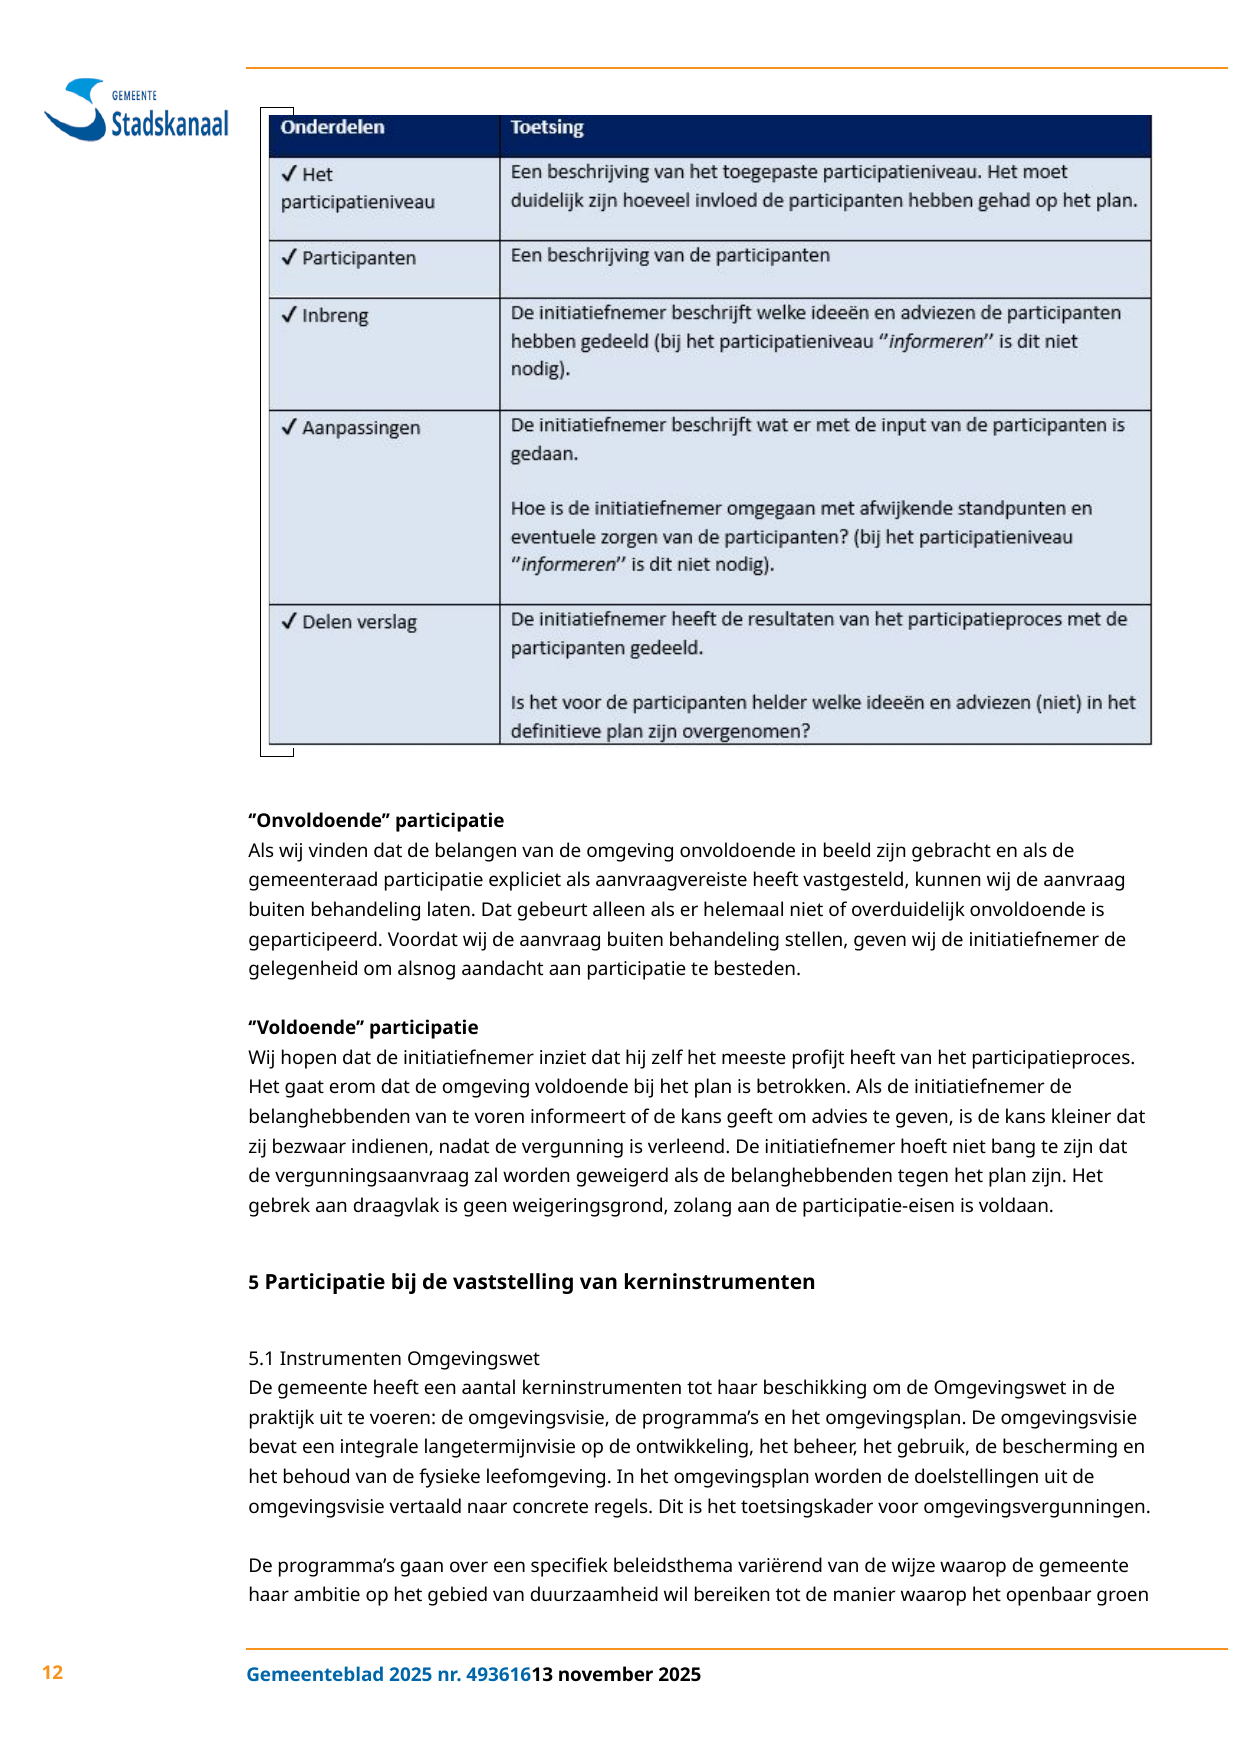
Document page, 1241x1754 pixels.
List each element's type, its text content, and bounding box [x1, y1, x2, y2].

text De programma’s gaan over een specifiek beleidsthema variërend van de wijze waarop de gemeente haar ambitie op het gebied van duurzaamheid wil bereiken tot de manier waarop het openbaar groen [248, 1552, 1152, 1607]
text ‘’Onvoldoende’’ participatie [248, 807, 1152, 833]
picture [41, 47, 231, 172]
text 5.1 Instrumenten Omgevingswet [248, 1345, 1152, 1371]
text De gemeente heeft een aantal kerninstrumenten tot haar beschikking om de Omgevingswet in de praktijk uit te voeren: de omgevingsvisie, de programma’s en het omgevingsplan. De omgevingsvisie bevat een integrale langetermijnvisie op de ontwikkeling, het beheer, het gebruik, de bescherming en het behoud van de fysieke leefomgeving. In het omgevingsplan worden de doelstellingen uit de omgevingsvisie vertaald naar concrete regels. Dit is het toetsingskader voor omgevingsvergunningen. [248, 1374, 1152, 1518]
text Wij hopen dat de initiatiefnemer inziet dat hij zelf het meeste profijt heeft van het participatieproces. Het gaat erom dat de omgeving voldoende bij het plan is betrokken. Als de initiatiefnemer de belanghebbenden van te voren informeert of de kans geeft om advies te geven, is de kans kleiner dat zij bezwaar indienen, nadat de vergunning is verleend. De initiatiefnemer hoeft niet bang te zijn dat de vergunningsaanvraag zal worden geweigerd als de belanghebbenden tegen het plan zijn. Het gebrek aan draagvlak is geen weigeringsgrond, zolang aan de participatie-eisen is voldaan. [248, 1044, 1152, 1218]
text ‘’Voldoende’’ participatie [248, 1014, 1152, 1040]
text 5 Participatie bij de vaststelling van kerninstrumenten [248, 1267, 1152, 1296]
picture [268, 115, 1155, 748]
text Als wij vinden dat de belangen van de omgeving onvoldoende in beeld zijn gebracht en als de gemeenteraad participatie expliciet als aanvraagvereiste heeft vastgesteld, kunnen wij de aanvraag buiten behandeling laten. Dat gebeurt alleen als er helemaal niet of overduidelijk onvoldoende is geparticipeerd. Voordat wij de aanvraag buiten behandeling stellen, geven wij de initiatiefnemer de gelegenheid om alsnog aandacht aan participatie te besteden. [248, 837, 1152, 981]
